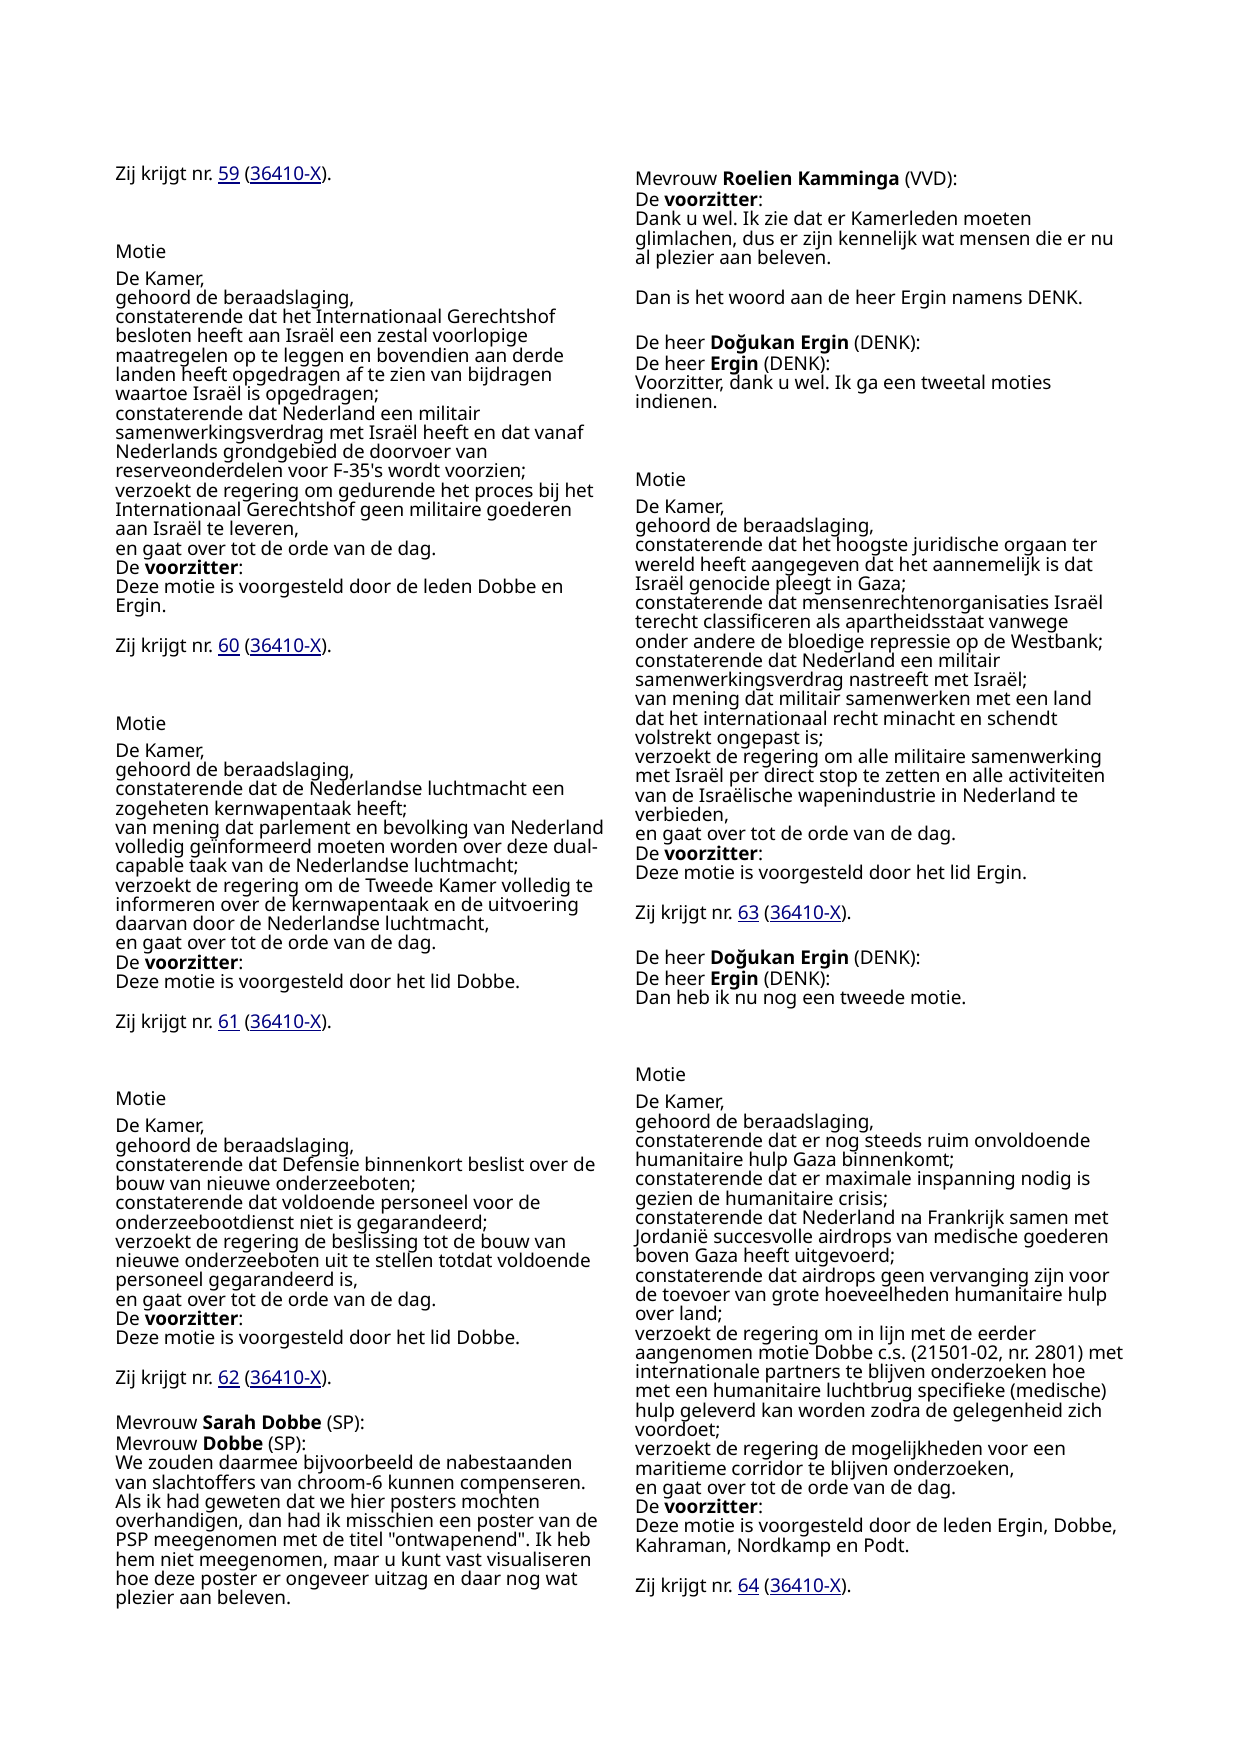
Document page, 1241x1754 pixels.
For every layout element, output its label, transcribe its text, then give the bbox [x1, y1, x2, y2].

text en gaat over tot de orde van de dag. [115, 934, 605, 954]
text De voorzitter: [115, 954, 605, 973]
text Deze motie is voorgesteld door het lid Dobbe. [115, 973, 605, 992]
text constaterende dat Nederland een militair samenwerkingsverdrag met Israël heeft en dat vanaf Nederlands grondgebied de doorvoer van reserveonderdelen voor F-35's wordt voorzien; [115, 404, 605, 482]
text De voorzitter: [635, 1498, 1125, 1517]
text Zij krijgt nr. 61 (36410-X). [115, 1013, 605, 1032]
text Deze motie is voorgesteld door de leden Ergin, Dobbe, Kahraman, Nordkamp en Podt. [635, 1517, 1125, 1556]
text De heer Doğukan Ergin (DENK): [635, 944, 1125, 970]
text De voorzitter: [115, 1310, 605, 1329]
text De Kamer, [635, 1093, 1125, 1113]
text verzoekt de regering de beslissing tot de bouw van nieuwe onderzeeboten uit te stellen totdat voldoende personeel gegarandeerd is, [115, 1233, 605, 1291]
text De voorzitter: [115, 559, 605, 578]
text De voorzitter: [635, 844, 1125, 864]
text van mening dat parlement en bevolking van Nederland volledig geïnformeerd moeten worden over deze dual-capable taak van de Nederlandse luchtmacht; [115, 819, 605, 877]
text constaterende dat Defensie binnenkort beslist over de bouw van nieuwe onderzeeboten; [115, 1156, 605, 1194]
text Motie [115, 1086, 605, 1111]
text De Kamer, [115, 742, 605, 761]
text Dank u wel. Ik zie dat er Kamerleden moeten glimlachen, dus er zijn kennelijk wat mensen die er nu al plezier aan beleven. [635, 210, 1125, 268]
text De Kamer, [115, 270, 605, 289]
text Deze motie is voorgesteld door het lid Ergin. [635, 864, 1125, 883]
text en gaat over tot de orde van de dag. [115, 1291, 605, 1310]
text Zij krijgt nr. 62 (36410-X). [115, 1369, 605, 1388]
text gehoord de beraadslaging, [115, 761, 605, 780]
text Motie [635, 466, 1125, 492]
text Zij krijgt nr. 59 (36410-X). [115, 165, 605, 184]
text gehoord de beraadslaging, [115, 1137, 605, 1156]
text gehoord de beraadslaging, [635, 517, 1125, 536]
text constaterende dat voldoende personeel voor de onderzeebootdienst niet is gegarandeerd; [115, 1194, 605, 1233]
text De heer Ergin (DENK): [635, 355, 1125, 374]
text gehoord de beraadslaging, [115, 289, 605, 308]
text We zouden daarmee bijvoorbeeld de nabestaanden van slachtoffers van chroom-6 kunnen compenseren. Als ik had geweten dat we hier posters mochten overhandigen, dan had ik misschien een poster van de PSP meegenomen met de titel "ontwapenend". Ik heb hem niet meegenomen, maar u kunt vast visualiseren hoe deze poster er ongeveer uitzag en daar nog wat plezier aan beleven. [115, 1454, 605, 1608]
text Zij krijgt nr. 64 (36410-X). [635, 1577, 1125, 1596]
text gehoord de beraadslaging, [635, 1113, 1125, 1132]
text Motie [115, 710, 605, 736]
text verzoekt de regering om de Tweede Kamer volledig te informeren over de kernwapentaak en de uitvoering daarvan door de Nederlandse luchtmacht, [115, 877, 605, 934]
text De voorzitter: [635, 191, 1125, 210]
text constaterende dat Nederland een militair samenwerkingsverdrag nastreeft met Israël; [635, 652, 1125, 690]
text Motie [635, 1062, 1125, 1087]
text Mevrouw Roelien Kamminga (VVD): [635, 165, 1125, 191]
text en gaat over tot de orde van de dag. [115, 539, 605, 559]
text verzoekt de regering de mogelijkheden voor een maritieme corridor te blijven onderzoeken, [635, 1440, 1125, 1479]
text De Kamer, [635, 498, 1125, 517]
text en gaat over tot de orde van de dag. [635, 825, 1125, 844]
text Dan heb ik nu nog een tweede motie. [635, 989, 1125, 1008]
text Deze motie is voorgesteld door het lid Dobbe. [115, 1329, 605, 1348]
text Zij krijgt nr. 63 (36410-X). [635, 904, 1125, 923]
text De heer Doğukan Ergin (DENK): [635, 329, 1125, 355]
text constaterende dat het hoogste juridische orgaan ter wereld heeft aangegeven dat het aannemelijk is dat Israël genocide pleegt in Gaza; [635, 536, 1125, 594]
text en gaat over tot de orde van de dag. [635, 1479, 1125, 1498]
text constaterende dat mensenrechtenorganisaties Israël terecht classificeren als apartheidsstaat vanwege onder andere de bloedige repressie op de Westbank; [635, 594, 1125, 652]
text De heer Ergin (DENK): [635, 970, 1125, 989]
text verzoekt de regering om gedurende het proces bij het Internationaal Gerechtshof geen militaire goederen aan Israël te leveren, [115, 482, 605, 539]
text constaterende dat Nederland na Frankrijk samen met Jordanië succesvolle airdrops van medische goederen boven Gaza heeft uitgevoerd; [635, 1209, 1125, 1267]
text Mevrouw Dobbe (SP): [115, 1435, 605, 1454]
text constaterende dat airdrops geen vervanging zijn voor de toevoer van grote hoeveelheden humanitaire hulp over land; [635, 1267, 1125, 1324]
text Zij krijgt nr. 60 (36410-X). [115, 637, 605, 657]
text Motie [115, 238, 605, 264]
text Deze motie is voorgesteld door de leden Dobbe en Ergin. [115, 578, 605, 617]
text van mening dat militair samenwerken met een land dat het internationaal recht minacht en schendt volstrekt ongepast is; [635, 690, 1125, 748]
text constaterende dat er nog steeds ruim onvoldoende humanitaire hulp Gaza binnenkomt; [635, 1132, 1125, 1170]
text verzoekt de regering om in lijn met de eerder aangenomen motie Dobbe c.s. (21501-02, nr. 2801) met internationale partners te blijven onderzoeken hoe met een humanitaire luchtbrug specifieke (medische) hulp geleverd kan worden zodra de gelegenheid zich voordoet; [635, 1324, 1125, 1440]
text Mevrouw Sarah Dobbe (SP): [115, 1409, 605, 1435]
text Dan is het woord aan de heer Ergin namens DENK. [635, 289, 1125, 308]
text constaterende dat de Nederlandse luchtmacht een zogeheten kernwapentaak heeft; [115, 780, 605, 819]
text verzoekt de regering om alle militaire samenwerking met Israël per direct stop te zetten en alle activiteiten van de Israëlische wapenindustrie in Nederland te verbieden, [635, 748, 1125, 825]
text De Kamer, [115, 1117, 605, 1137]
text Voorzitter, dank u wel. Ik ga een tweetal moties indienen. [635, 374, 1125, 413]
text constaterende dat er maximale inspanning nodig is gezien de humanitaire crisis; [635, 1170, 1125, 1209]
text constaterende dat het Internationaal Gerechtshof besloten heeft aan Israël een zestal voorlopige maatregelen op te leggen en bovendien aan derde landen heeft opgedragen af te zien van bijdragen waartoe Israël is opgedragen; [115, 308, 605, 404]
